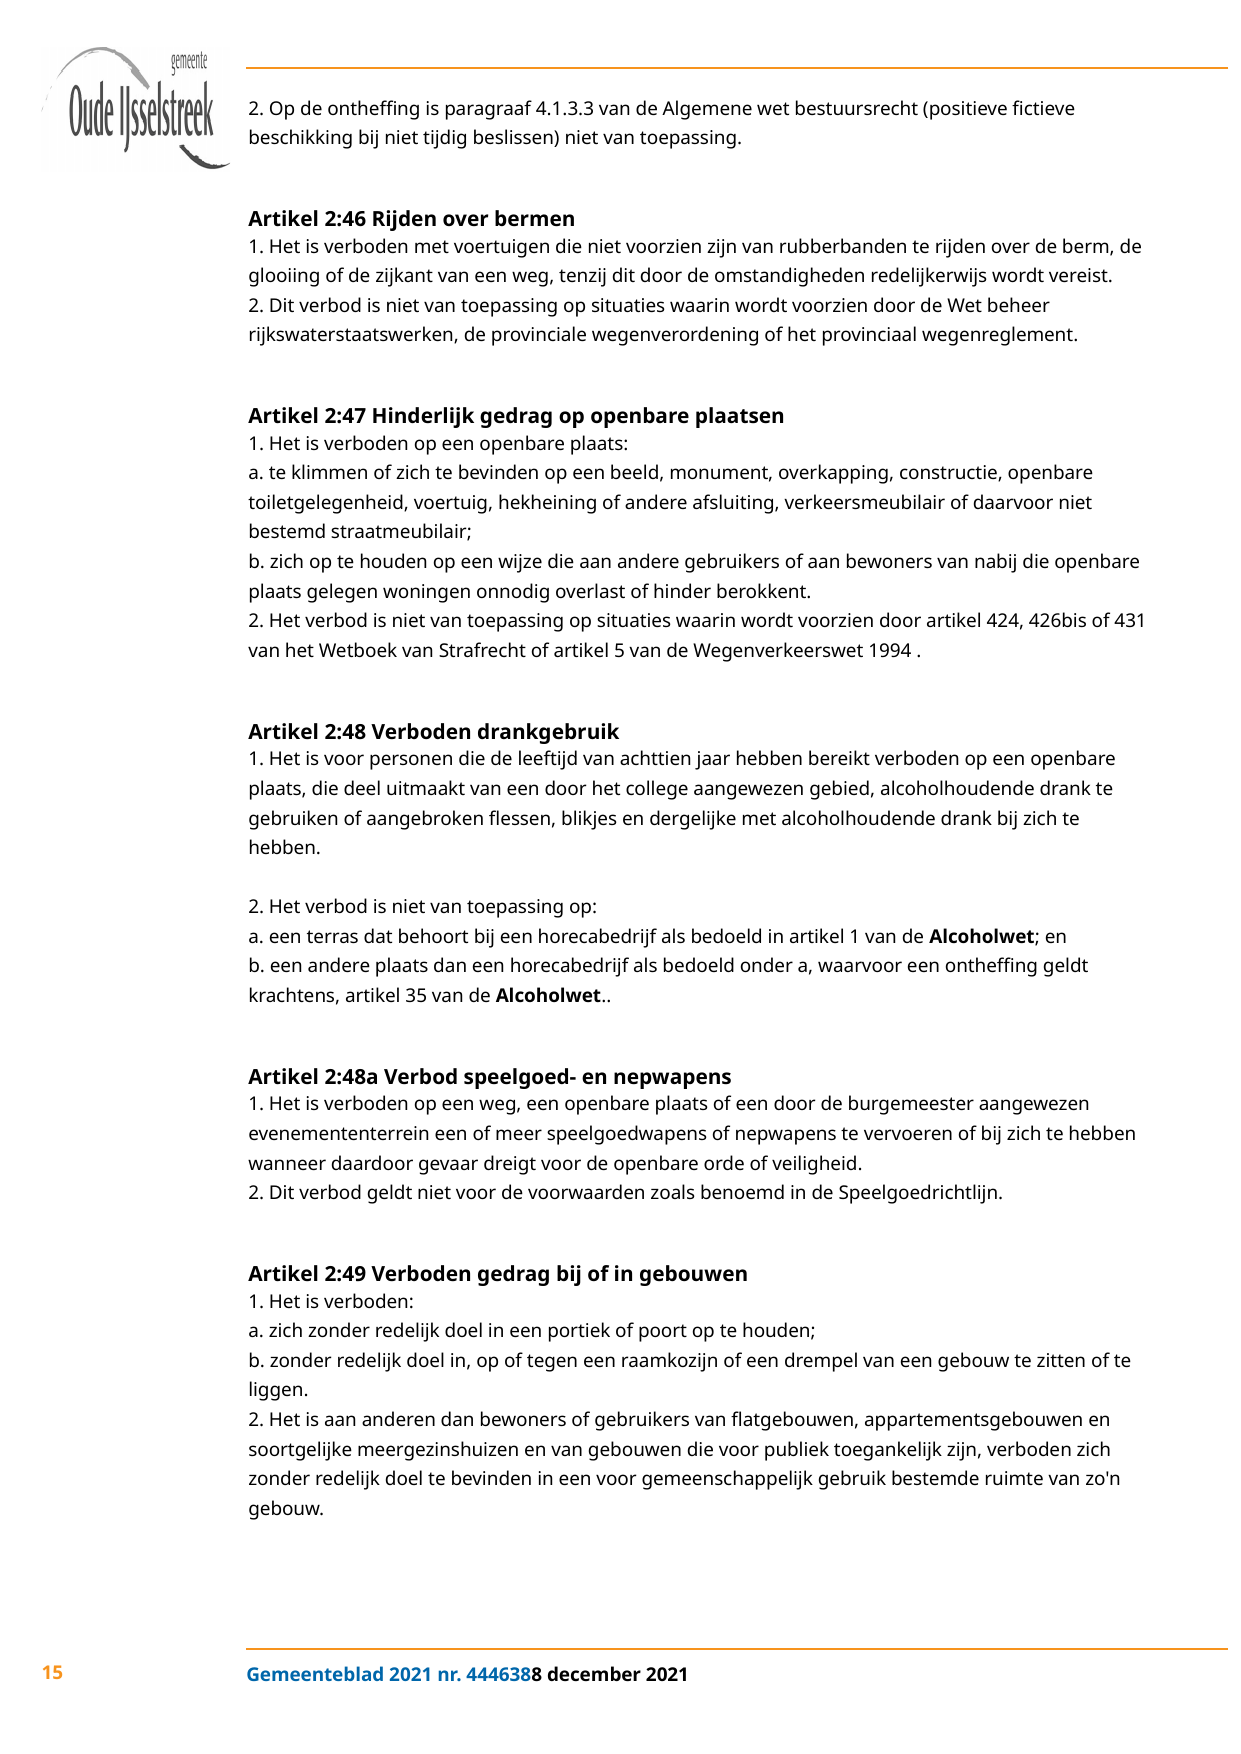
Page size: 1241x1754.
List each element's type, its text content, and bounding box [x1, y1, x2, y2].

text a. zich zonder redelijk doel in een portiek of poort op te houden; [248, 1317, 1152, 1343]
text b. zonder redelijk doel in, op of tegen een raamkozijn of een drempel van een gebouw te zitten of te liggen. [248, 1347, 1152, 1402]
text Artikel 2:46 Rijden over bermen [248, 204, 1152, 233]
text 2. Dit verbod geldt niet voor de voorwaarden zoals benoemd in de Speelgoedrichtlijn. [248, 1179, 1152, 1205]
text 2. Op de ontheffing is paragraaf 4.1.3.3 van de Algemene wet bestuursrecht (positieve fictieve beschikking bij niet tijdig beslissen) niet van toepassing. [248, 95, 1152, 150]
text b. een andere plaats dan een horecabedrijf als bedoeld onder a, waarvoor een ontheffing geldt krachtens, artikel 35 van de Alcoholwet.. [248, 953, 1152, 1008]
picture [41, 47, 231, 172]
text 1. Het is verboden: [248, 1288, 1152, 1313]
text Artikel 2:49 Verboden gedrag bij of in gebouwen [248, 1259, 1152, 1288]
text b. zich op te houden op een wijze die aan andere gebruikers of aan bewoners van nabij die openbare plaats gelegen woningen onnodig overlast of hinder berokkent. [248, 548, 1152, 604]
text 1. Het is verboden op een openbare plaats: [248, 430, 1152, 456]
text 1. Het is voor personen die de leeftijd van achttien jaar hebben bereikt verboden op een openbare plaats, die deel uitmaakt van een door het college aangewezen gebied, alcoholhoudende drank te gebruiken of aangebroken flessen, blikjes en dergelijke met alcoholhoudende drank bij zich te hebben. [248, 746, 1152, 860]
text Artikel 2:48a Verbod speelgoed- en nepwapens [248, 1062, 1152, 1091]
text 2. Het is aan anderen dan bewoners of gebruikers van flatgebouwen, appartementsgebouwen en soortgelijke meergezinshuizen en van gebouwen die voor publiek toegankelijk zijn, verboden zich zonder redelijk doel te bevinden in een voor gemeenschappelijk gebruik bestemde ruimte van zo'n gebouw. [248, 1406, 1152, 1521]
text 2. Het verbod is niet van toepassing op situaties waarin wordt voorzien door artikel 424, 426bis of 431 van het Wetboek van Strafrecht of artikel 5 van de Wegenverkeerswet 1994 . [248, 607, 1152, 663]
text 1. Het is verboden op een weg, een openbare plaats of een door de burgemeester aangewezen evenemententerrein een of meer speelgoedwapens of nepwapens te vervoeren of bij zich te hebben wanneer daardoor gevaar dreigt voor de openbare orde of veiligheid. [248, 1091, 1152, 1176]
text a. een terras dat behoort bij een horecabedrijf als bedoeld in artikel 1 van de Alcoholwet; en [248, 923, 1152, 949]
text 2. Dit verbod is niet van toepassing op situaties waarin wordt voorzien door de Wet beheer rijkswaterstaatswerken, de provinciale wegenverordening of het provinciaal wegenreglement. [248, 292, 1152, 347]
text 1. Het is verboden met voertuigen die niet voorzien zijn van rubberbanden te rijden over de berm, de glooiing of de zijkant van een weg, tenzij dit door de omstandigheden redelijkerwijs wordt vereist. [248, 233, 1152, 288]
text a. te klimmen of zich te bevinden op een beeld, monument, overkapping, constructie, openbare toiletgelegenheid, voertuig, hekheining of andere afsluiting, verkeersmeubilair of daarvoor niet bestemd straatmeubilair; [248, 459, 1152, 544]
text 2. Het verbod is niet van toepassing op: [248, 893, 1152, 919]
text Artikel 2:47 Hinderlijk gedrag op openbare plaatsen [248, 402, 1152, 430]
text Artikel 2:48 Verboden drankgebruik [248, 717, 1152, 746]
